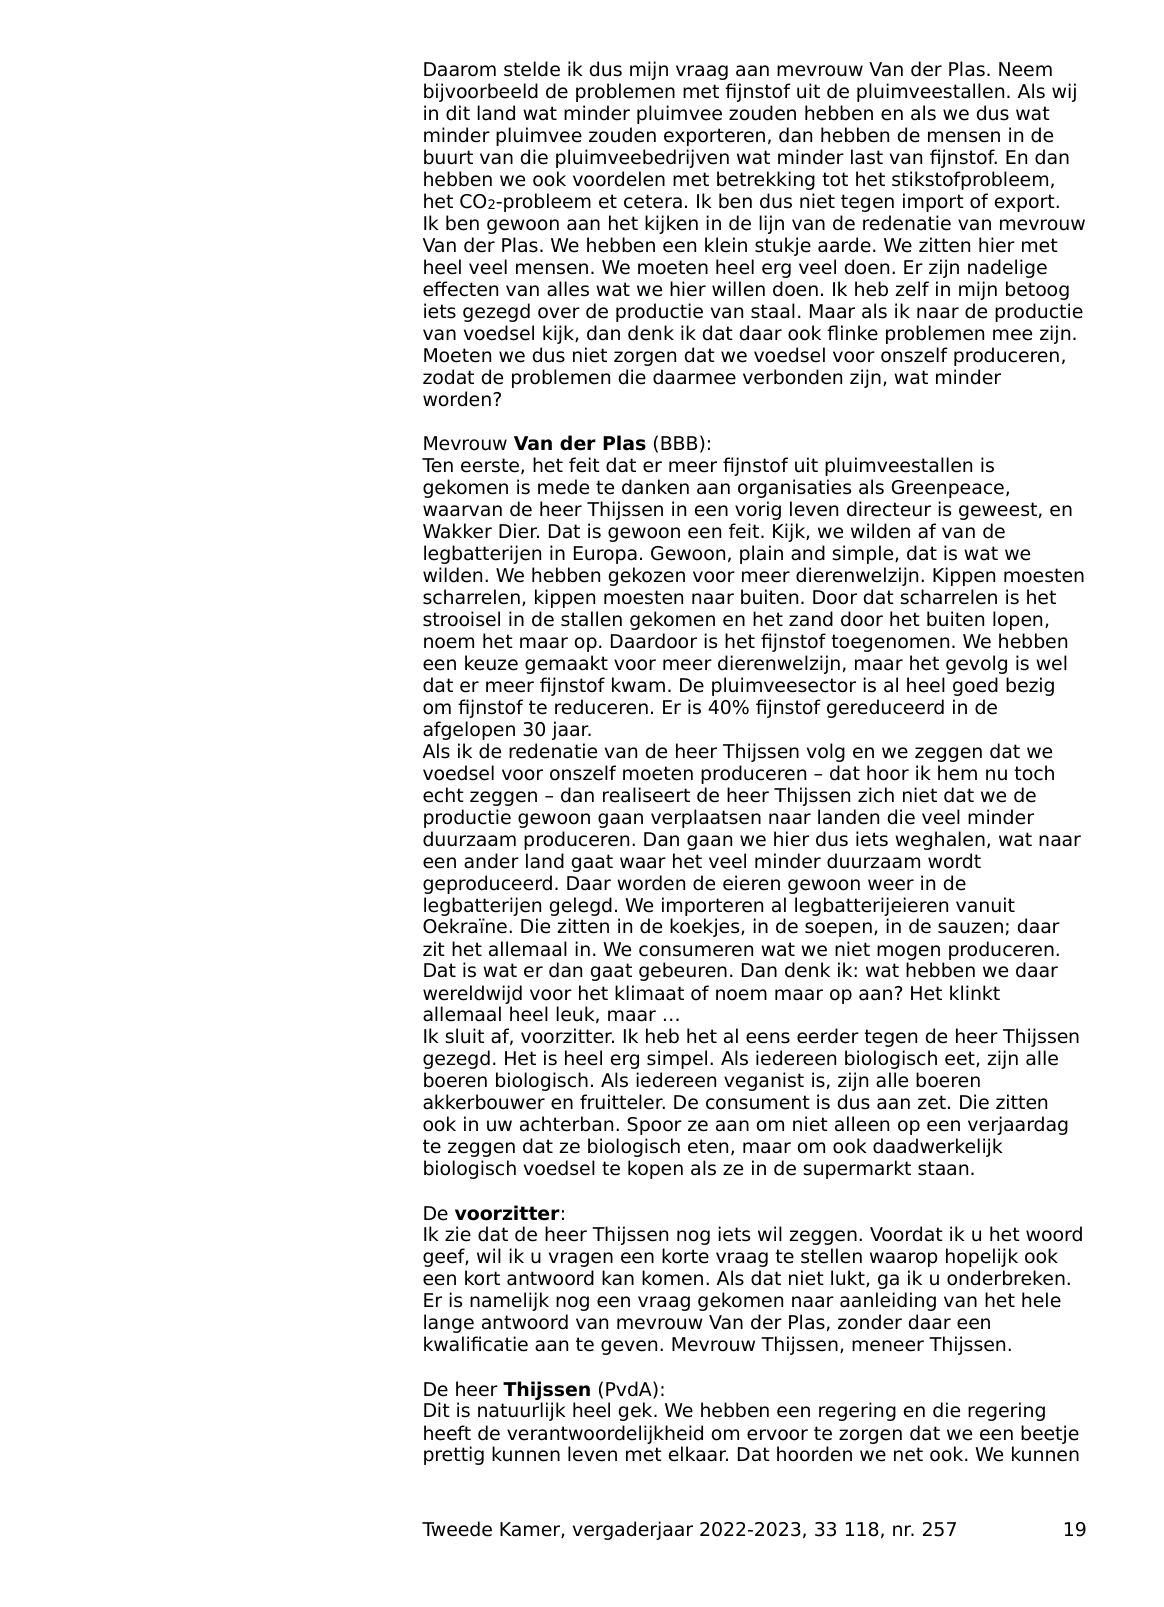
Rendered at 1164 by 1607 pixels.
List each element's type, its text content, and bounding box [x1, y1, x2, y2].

text Ik ben gewoon aan het kijken in de lijn van de redenatie van mevrouw Van der Plas. We hebben een klein stukje aarde. We zitten hier met heel veel mensen. We moeten heel erg veel doen. Er zijn nadelige effecten van alles wat we hier willen doen. Ik heb zelf in mijn betoog iets gezegd over de productie van staal. Maar als ik naar de productie van voedsel kijk, dan denk ik dat daar ook flinke problemen mee zijn. Moeten we dus niet zorgen dat we voedsel voor onszelf produceren, zodat de problemen die daarmee verbonden zijn, wat minder worden? [422, 213, 1087, 411]
text Dit is natuurlijk heel gek. We hebben een regering en die regering heeft de verantwoordelijkheid om ervoor te zorgen dat we een beetje prettig kunnen leven met elkaar. Dat hoorden we net ook. We kunnen [422, 1400, 1087, 1466]
text Ten eerste, het feit dat er meer fijnstof uit pluimveestallen is gekomen is mede te danken aan organisaties als Greenpeace, waarvan de heer Thijssen in een vorig leven directeur is geweest, en Wakker Dier. Dat is gewoon een feit. Kijk, we wilden af van de legbatterijen in Europa. Gewoon, plain and simple, dat is wat we wilden. We hebben gekozen voor meer dierenwelzijn. Kippen moesten scharrelen, kippen moesten naar buiten. Door dat scharrelen is het strooisel in de stallen gekomen en het zand door het buiten lopen, noem het maar op. Daardoor is het fijnstof toegenomen. We hebben een keuze gemaakt voor meer dierenwelzijn, maar het gevolg is wel dat er meer fijnstof kwam. De pluimveesector is al heel goed bezig om fijnstof te reduceren. Er is 40% fijnstof gereduceerd in de afgelopen 30 jaar. [422, 455, 1087, 741]
text Ik sluit af, voorzitter. Ik heb het al eens eerder tegen de heer Thijssen gezegd. Het is heel erg simpel. Als iedereen biologisch eet, zijn alle boeren biologisch. Als iedereen veganist is, zijn alle boeren akkerbouwer en fruitteler. De consument is dus aan zet. Die zitten ook in uw achterban. Spoor ze aan om niet alleen op een verjaardag te zeggen dat ze biologisch eten, maar om ook daadwerkelijk biologisch voedsel te kopen als ze in de supermarkt staan. [422, 1026, 1087, 1180]
text Ik zie dat de heer Thijssen nog iets wil zeggen. Voordat ik u het woord geef, wil ik u vragen een korte vraag te stellen waarop hopelijk ook een kort antwoord kan komen. Als dat niet lukt, ga ik u onderbreken. Er is namelijk nog een vraag gekomen naar aanleiding van het hele lange antwoord van mevrouw Van der Plas, zonder daar een kwalificatie aan te geven. Mevrouw Thijssen, meneer Thijssen. [422, 1224, 1087, 1356]
text Als ik de redenatie van de heer Thijssen volg en we zeggen dat we voedsel voor onszelf moeten produceren – dat hoor ik hem nu toch echt zeggen – dan realiseert de heer Thijssen zich niet dat we de productie gewoon gaan verplaatsen naar landen die veel minder duurzaam produceren. Dan gaan we hier dus iets weghalen, wat naar een ander land gaat waar het veel minder duurzaam wordt geproduceerd. Daar worden de eieren gewoon weer in de legbatterijen gelegd. We importeren al legbatterijeieren vanuit Oekraïne. Die zitten in de koekjes, in de soepen, in de sauzen; daar zit het allemaal in. We consumeren wat we niet mogen produceren. Dat is wat er dan gaat gebeuren. Dan denk ik: wat hebben we daar wereldwijd voor het klimaat of noem maar op aan? Het klinkt allemaal heel leuk, maar … [422, 741, 1087, 1026]
text De voorzitter: [422, 1202, 1087, 1224]
text Mevrouw Van der Plas (BBB): [422, 433, 1087, 455]
text Daarom stelde ik dus mijn vraag aan mevrouw Van der Plas. Neem bijvoorbeeld de problemen met fijnstof uit de pluimveestallen. Als wij in dit land wat minder pluimvee zouden hebben en als we dus wat minder pluimvee zouden exporteren, dan hebben de mensen in de buurt van die pluimveebedrijven wat minder last van fijnstof. En dan hebben we ook voordelen met betrekking tot het stikstofprobleem, het CO2-probleem et cetera. Ik ben dus niet tegen import of export. [422, 59, 1087, 213]
text De heer Thijssen (PvdA): [422, 1378, 1087, 1400]
